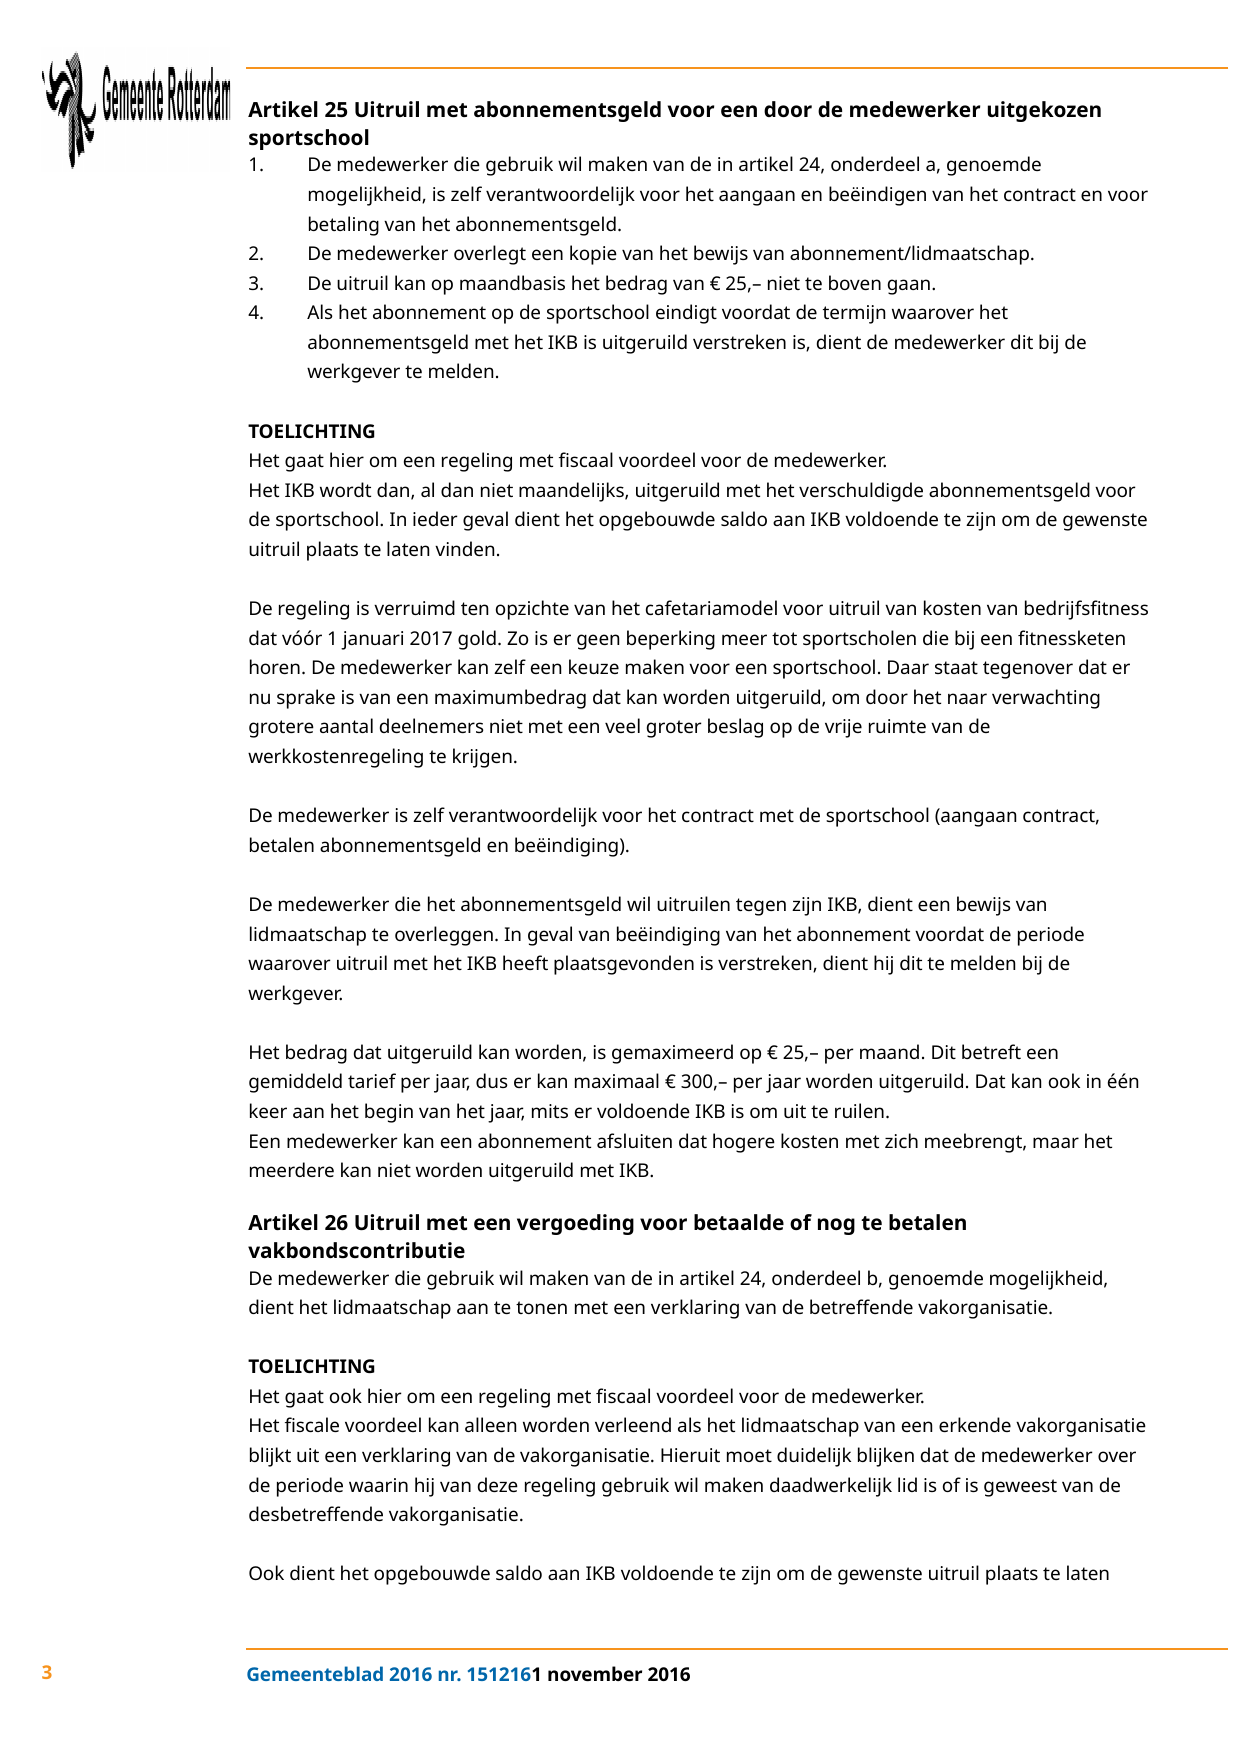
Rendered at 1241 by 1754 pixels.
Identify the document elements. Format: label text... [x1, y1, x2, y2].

text Artikel 25 Uitruil met abonnementsgeld voor een door de medewerker uitgekozen sportschool [248, 95, 1152, 152]
text De medewerker die het abonnementsgeld wil uitruilen tegen zijn IKB, dient een bewijs van lidmaatschap te overleggen. In geval van beëindiging van het abonnement voordat de periode waarover uitruil met het IKB heeft plaatsgevonden is verstreken, dient hij dit te melden bij de werkgever. [248, 891, 1152, 1006]
list Als het abonnement op de sportschool eindigt voordat de termijn waarover het abonnementsgeld met het IKB is uitgeruild verstreken is, dient de medewerker dit bij de werkgever te melden. [248, 299, 1152, 384]
text Het gaat ook hier om een regeling met fiscaal voordeel voor de medewerker. [248, 1383, 1152, 1409]
text TOELICHTING [248, 418, 1152, 444]
text Het IKB wordt dan, al dan niet maandelijks, uitgeruild met het verschuldigde abonnementsgeld voor de sportschool. In ieder geval dient het opgebouwde saldo aan IKB voldoende te zijn om de gewenste uitruil plaats te laten vinden. [248, 477, 1152, 562]
text De medewerker is zelf verantwoordelijk voor het contract met de sportschool (aangaan contract, betalen abonnementsgeld en beëindiging). [248, 802, 1152, 858]
text Ook dient het opgebouwde saldo aan IKB voldoende te zijn om de gewenste uitruil plaats te laten [248, 1561, 1152, 1586]
picture [41, 47, 231, 172]
list De medewerker overlegt een kopie van het bewijs van abonnement/lidmaatschap. [248, 240, 1152, 266]
text Het gaat hier om een regeling met fiscaal voordeel voor de medewerker. [248, 447, 1152, 473]
text Het fiscale voordeel kan alleen worden verleend als het lidmaatschap van een erkende vakorganisatie blijkt uit een verklaring van de vakorganisatie. Hieruit moet duidelijk blijken dat de medewerker over de periode waarin hij van deze regeling gebruik wil maken daadwerkelijk lid is of is geweest van de desbetreffende vakorganisatie. [248, 1413, 1152, 1527]
text TOELICHTING [248, 1353, 1152, 1379]
list De uitruil kan op maandbasis het bedrag van € 25,– niet te boven gaan. [248, 270, 1152, 296]
text Een medewerker kan een abonnement afsluiten dat hogere kosten met zich meebrengt, maar het meerdere kan niet worden uitgeruild met IKB. [248, 1128, 1152, 1183]
list De medewerker die gebruik wil maken van de in artikel 24, onderdeel a, genoemde mogelijkheid, is zelf verantwoordelijk voor het aangaan en beëindigen van het contract en voor betaling van het abonnementsgeld. [248, 152, 1152, 237]
text De regeling is verruimd ten opzichte van het cafetariamodel voor uitruil van kosten van bedrijfsfitness dat vóór 1 januari 2017 gold. Zo is er geen beperking meer tot sportscholen die bij een fitnessketen horen. De medewerker kan zelf een keuze maken voor een sportschool. Daar staat tegenover dat er nu sprake is van een maximumbedrag dat kan worden uitgeruild, om door het naar verwachting grotere aantal deelnemers niet met een veel groter beslag op de vrije ruimte van de werkkostenregeling te krijgen. [248, 595, 1152, 769]
text Het bedrag dat uitgeruild kan worden, is gemaximeerd op € 25,– per maand. Dit betreft een gemiddeld tarief per jaar, dus er kan maximaal € 300,– per jaar worden uitgeruild. Dat kan ook in één keer aan het begin van het jaar, mits er voldoende IKB is om uit te ruilen. [248, 1039, 1152, 1124]
text De medewerker die gebruik wil maken van de in artikel 24, onderdeel b, genoemde mogelijkheid, dient het lidmaatschap aan te tonen met een verklaring van de betreffende vakorganisatie. [248, 1265, 1152, 1320]
text Artikel 26 Uitruil met een vergoeding voor betaalde of nog te betalen vakbondscontributie [248, 1208, 1152, 1265]
